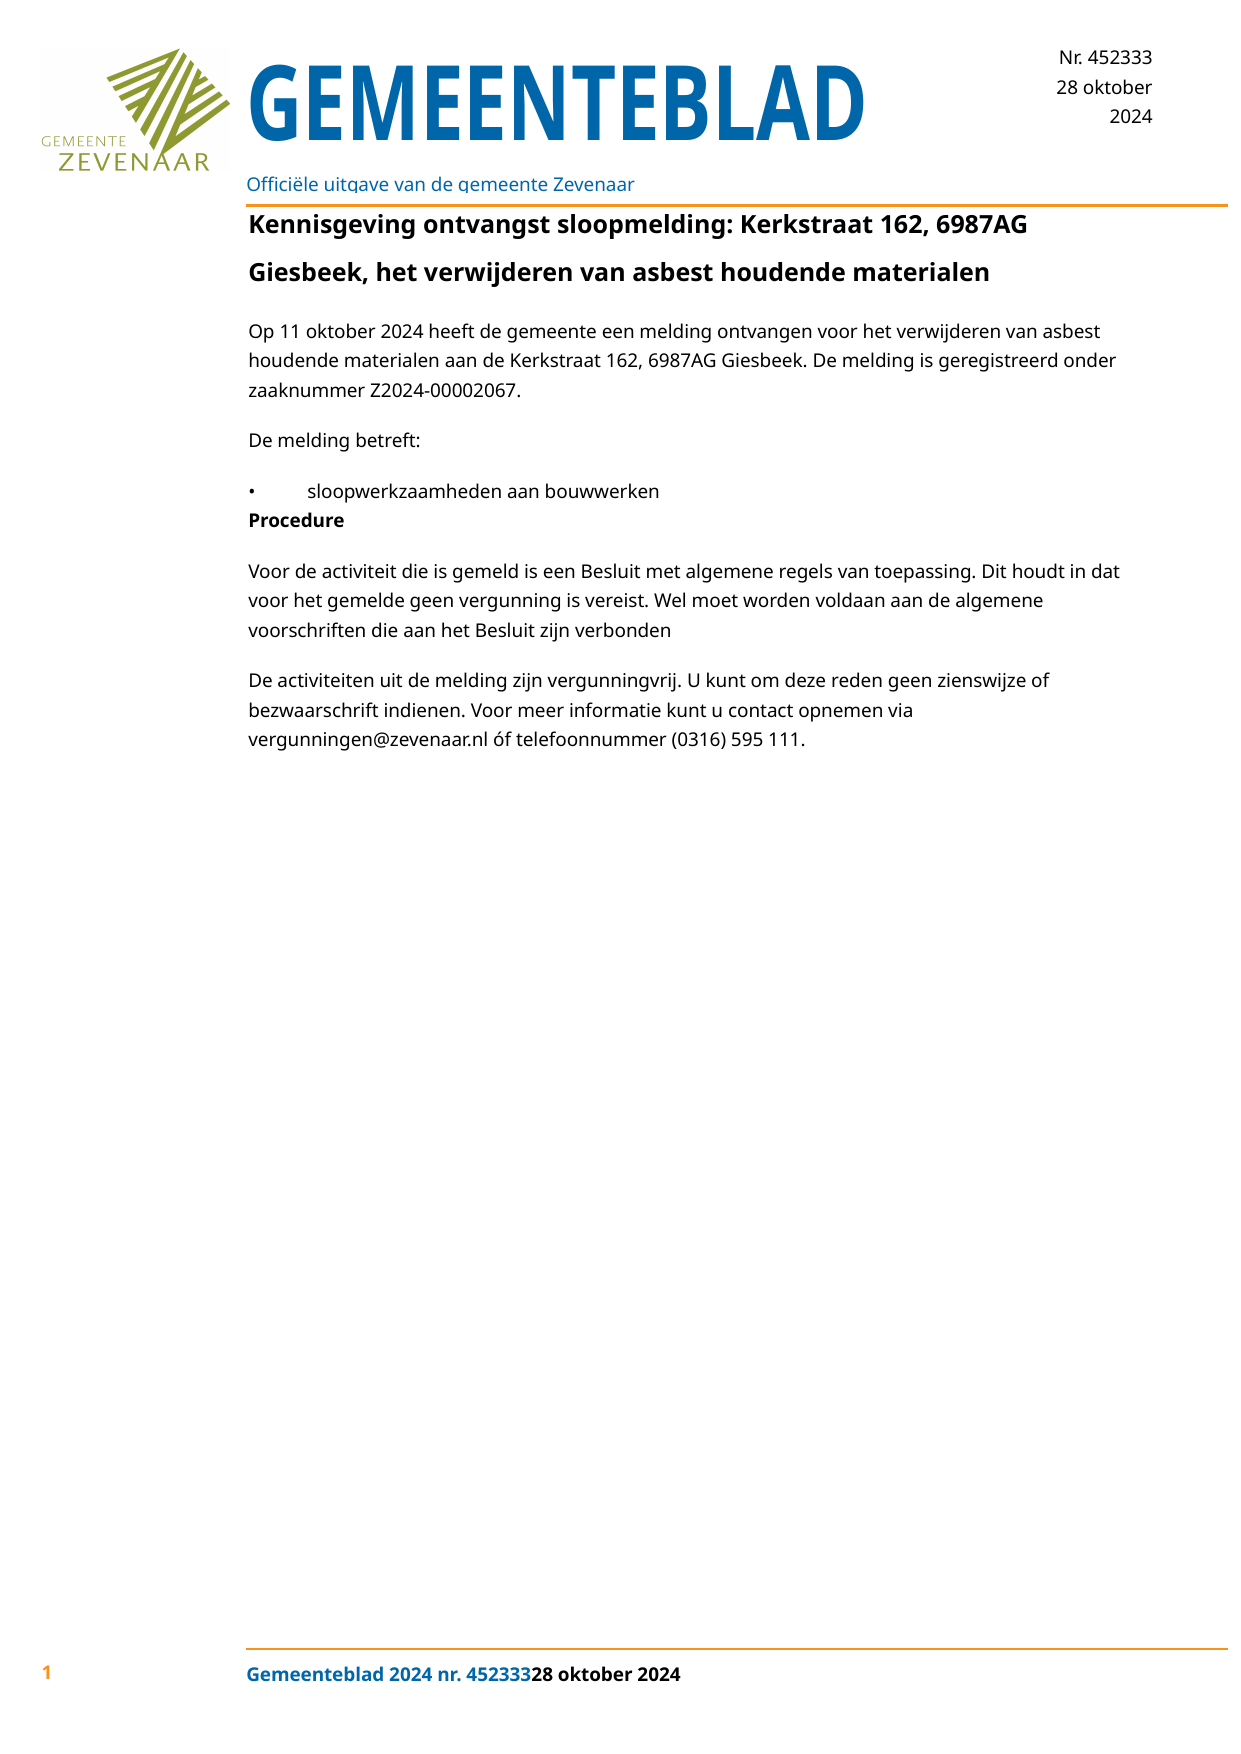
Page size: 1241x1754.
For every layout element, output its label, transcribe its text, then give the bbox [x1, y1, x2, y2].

text Procedure [248, 507, 1152, 533]
text Voor de activiteit die is gemeld is een Besluit met algemene regels van toepassing. Dit houdt in dat voor het gemelde geen vergunning is vereist. Wel moet worden voldaan aan de algemene voorschriften die aan het Besluit zijn verbonden [248, 558, 1152, 643]
text Op 11 oktober 2024 heeft de gemeente een melding ontvangen voor het verwijderen van asbest houdende materialen aan de Kerkstraat 162, 6987AG Giesbeek. De melding is geregistreerd onder zaaknummer Z2024-00002067. [248, 318, 1152, 403]
text De melding betreft: [248, 427, 1152, 453]
text De activiteiten uit de melding zijn vergunningvrij. U kunt om deze reden geen zienswijze of bezwaarschrift indienen. Voor meer informatie kunt u contact opnemen via vergunningen@zevenaar.nl óf telefoonnummer (0316) 595 111. [248, 667, 1152, 752]
list sloopwerkzaamheden aan bouwwerken [248, 478, 1152, 504]
picture [41, 47, 231, 172]
text Kennisgeving ontvangst sloopmelding: Kerkstraat 162, 6987AG Giesbeek, het verwijderen van asbest houdende materialen [248, 207, 1152, 288]
